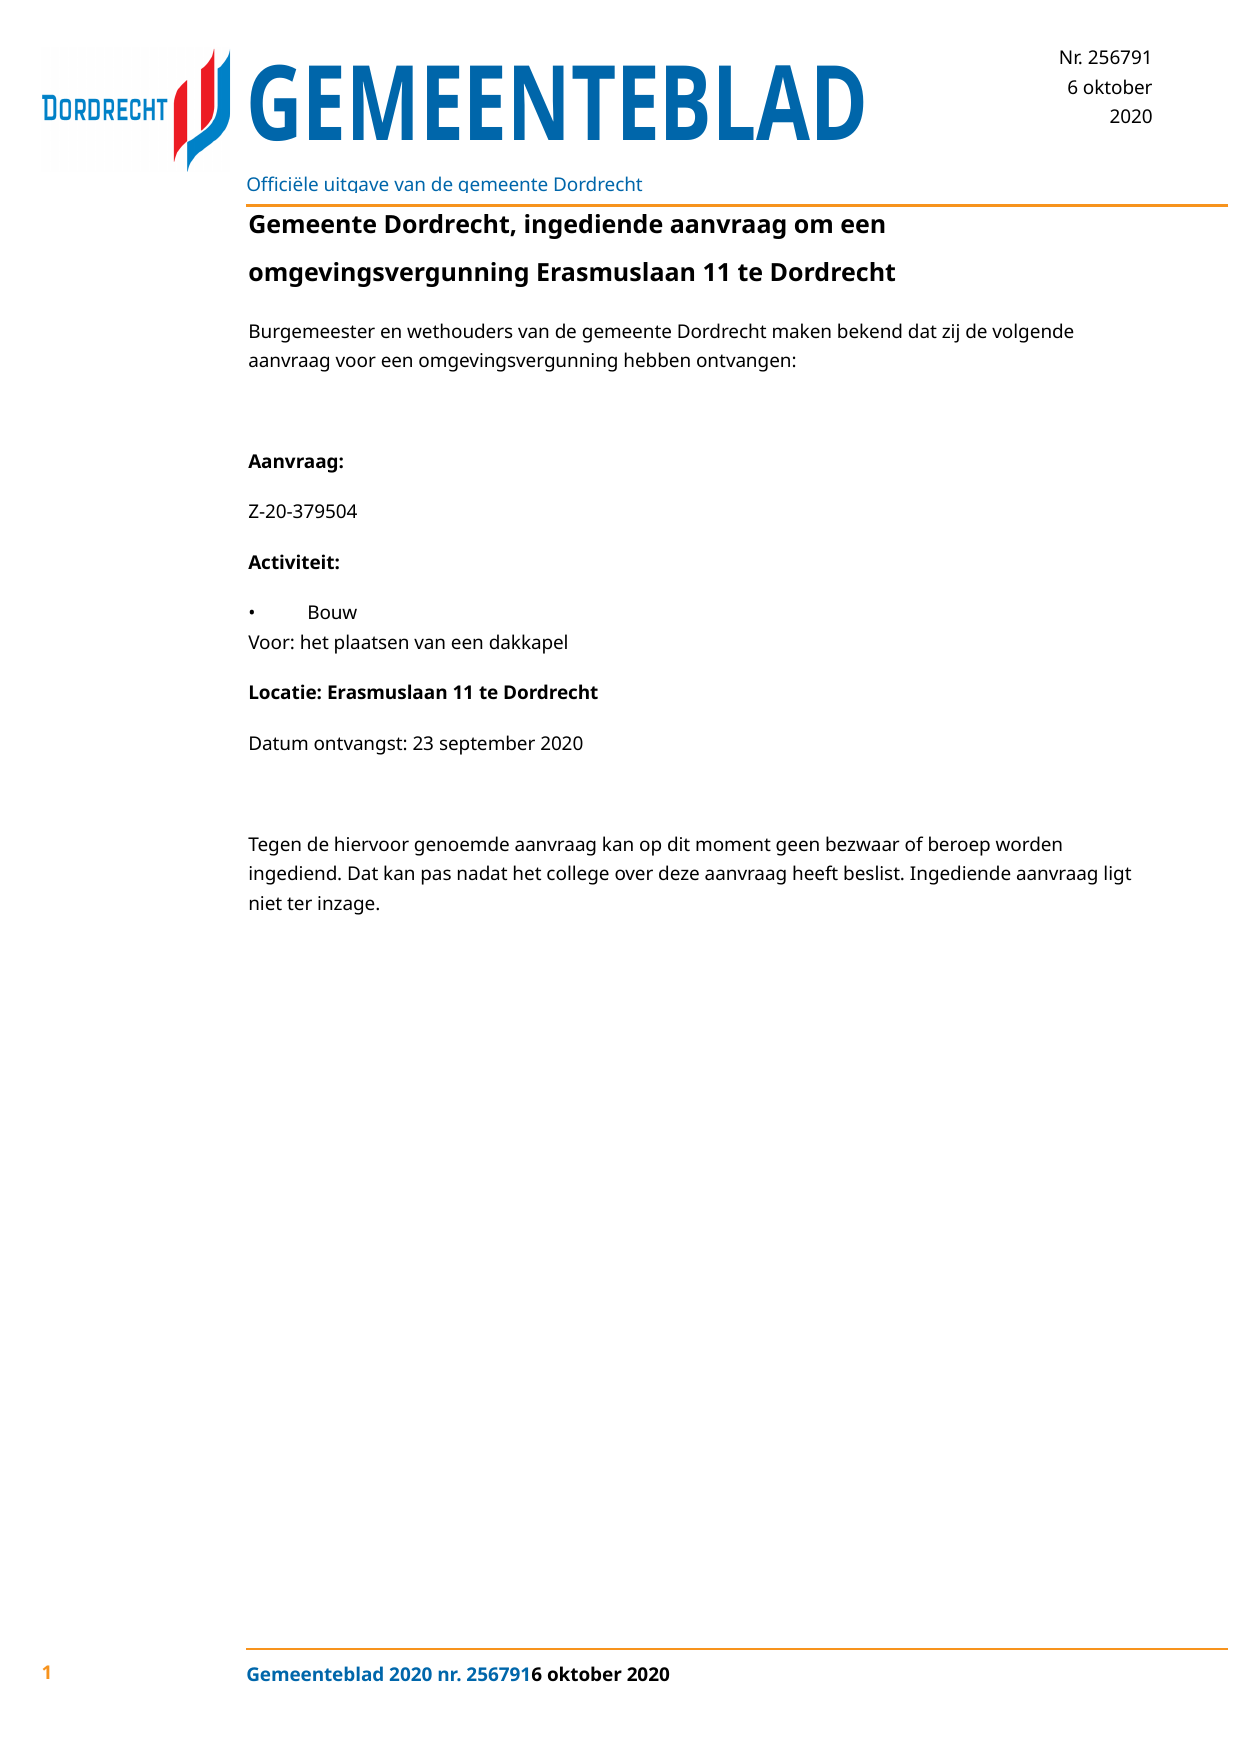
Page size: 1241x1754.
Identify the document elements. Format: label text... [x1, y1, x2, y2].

picture [41, 47, 231, 172]
text Burgemeester en wethouders van de gemeente Dordrecht maken bekend dat zij de volgende aanvraag voor een omgevingsvergunning hebben ontvangen: [248, 318, 1152, 373]
text Locatie: Erasmuslaan 11 te Dordrecht [248, 679, 1152, 705]
text Voor: het plaatsen van een dakkapel [248, 629, 1152, 655]
text Aanvraag: [248, 448, 1152, 474]
text Datum ontvangst: 23 september 2020 [248, 730, 1152, 756]
text Z-20-379504 [248, 499, 1152, 524]
text Gemeente Dordrecht, ingediende aanvraag om een omgevingsvergunning Erasmuslaan 11 te Dordrecht [248, 207, 1152, 288]
list Bouw [248, 599, 1152, 625]
text Activiteit: [248, 549, 1152, 575]
text Tegen de hiervoor genoemde aanvraag kan op dit moment geen bezwaar of beroep worden ingediend. Dat kan pas nadat het college over deze aanvraag heeft beslist. Ingediende aanvraag ligt niet ter inzage. [248, 831, 1152, 916]
